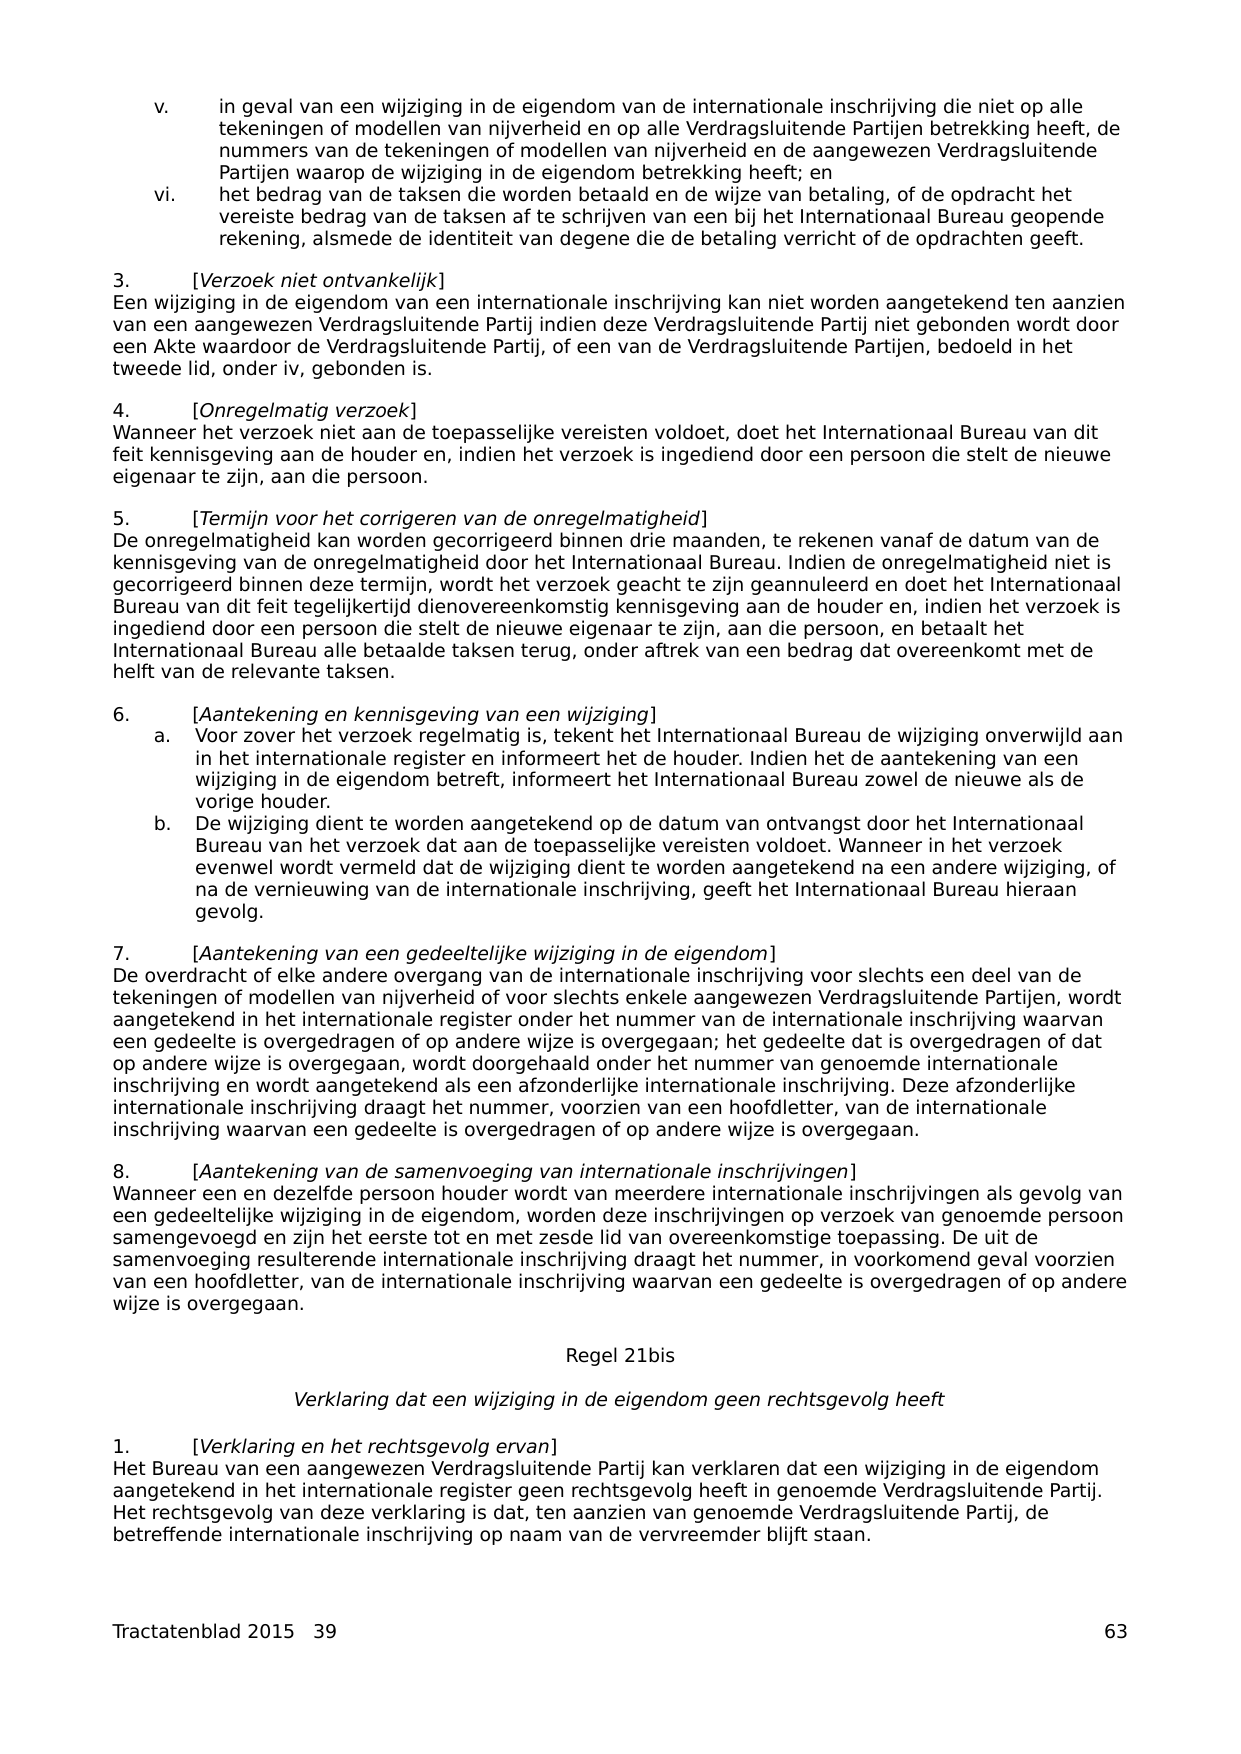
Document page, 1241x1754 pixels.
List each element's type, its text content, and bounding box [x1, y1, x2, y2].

text vi. het bedrag van de taksen die worden betaald en de wijze van betaling, of de opdracht het vereiste bedrag van de taksen af te schrijven van een bij het Internationaal Bureau geopende rekening, alsmede de identiteit van degene die de betaling verricht of de opdrachten geeft. [153, 184, 1128, 250]
text 1. [Verklaring en het rechtsgevolg ervan] [112, 1436, 1128, 1458]
text 4. [Onregelmatig verzoek] [112, 400, 1128, 422]
text b. De wijziging dient te worden aangetekend op de datum van ontvangst door het Internationaal Bureau van het verzoek dat aan de toepasselijke vereisten voldoet. Wanneer in het verzoek evenwel wordt vermeld dat de wijziging dient te worden aangetekend na een andere wijziging, of na de vernieuwing van de internationale inschrijving, geeft het Internationaal Bureau hieraan gevolg. [153, 813, 1128, 923]
text De overdracht of elke andere overgang van de internationale inschrijving voor slechts een deel van de tekeningen of modellen van nijverheid of voor slechts enkele aangewezen Verdragsluitende Partijen, wordt aangetekend in het internationale register onder het nummer van de internationale inschrijving waarvan een gedeelte is overgedragen of op andere wijze is overgegaan; het gedeelte dat is overgedragen of dat op andere wijze is overgegaan, wordt doorgehaald onder het nummer van genoemde internationale inschrijving en wordt aangetekend als een afzonderlijke internationale inschrijving. Deze afzonderlijke internationale inschrijving draagt het nummer, voorzien van een hoofdletter, van de internationale inschrijving waarvan een gedeelte is overgedragen of op andere wijze is overgegaan. [112, 965, 1128, 1141]
text Wanneer een en dezelfde persoon houder wordt van meerdere internationale inschrijvingen als gevolg van een gedeeltelijke wijziging in de eigendom, worden deze inschrijvingen op verzoek van genoemde persoon samengevoegd en zijn het eerste tot en met zesde lid van overeenkomstige toepassing. De uit de samenvoeging resulterende internationale inschrijving draagt het nummer, in voorkomend geval voorzien van een hoofdletter, van de internationale inschrijving waarvan een gedeelte is overgedragen of op andere wijze is overgegaan. [112, 1183, 1128, 1315]
text 5. [Termijn voor het corrigeren van de onregelmatigheid] [112, 508, 1128, 529]
text Het Bureau van een aangewezen Verdragsluitende Partij kan verklaren dat een wijziging in de eigendom aangetekend in het internationale register geen rechtsgevolg heeft in genoemde Verdragsluitende Partij. Het rechtsgevolg van deze verklaring is dat, ten aanzien van genoemde Verdragsluitende Partij, de betreffende internationale inschrijving op naam van de vervreemder blijft staan. [112, 1458, 1128, 1546]
text 8. [Aantekening van de samenvoeging van internationale inschrijvingen] [112, 1161, 1128, 1183]
text 3. [Verzoek niet ontvankelijk] [112, 270, 1128, 292]
text Een wijziging in de eigendom van een internationale inschrijving kan niet worden aangetekend ten aanzien van een aangewezen Verdragsluitende Partij indien deze Verdragsluitende Partij niet gebonden wordt door een Akte waardoor de Verdragsluitende Partij, of een van de Verdragsluitende Partijen, bedoeld in het tweede lid, onder iv, gebonden is. [112, 292, 1128, 380]
subtitle Regel 21bis Verklaring dat een wijziging in de eigendom geen rechtsgevolg heeft [112, 1345, 1128, 1411]
text v. in geval van een wijziging in de eigendom van de internationale inschrijving die niet op alle tekeningen of modellen van nijverheid en op alle Verdragsluitende Partijen betrekking heeft, de nummers van de tekeningen of modellen van nijverheid en de aangewezen Verdragsluitende Partijen waarop de wijziging in de eigendom betrekking heeft; en [153, 96, 1128, 184]
text 6. [Aantekening en kennisgeving van een wijziging] [112, 703, 1128, 725]
text Wanneer het verzoek niet aan de toepasselijke vereisten voldoet, doet het Internationaal Bureau van dit feit kennisgeving aan de houder en, indien het verzoek is ingediend door een persoon die stelt de nieuwe eigenaar te zijn, aan die persoon. [112, 422, 1128, 488]
text a. Voor zover het verzoek regelmatig is, tekent het Internationaal Bureau de wijziging onverwijld aan in het internationale register en informeert het de houder. Indien het de aantekening van een wijziging in de eigendom betreft, informeert het Internationaal Bureau zowel de nieuwe als de vorige houder. [153, 725, 1128, 813]
text De onregelmatigheid kan worden gecorrigeerd binnen drie maanden, te rekenen vanaf de datum van de kennisgeving van de onregelmatigheid door het Internationaal Bureau. Indien de onregelmatigheid niet is gecorrigeerd binnen deze termijn, wordt het verzoek geacht te zijn geannuleerd en doet het Internationaal Bureau van dit feit tegelijkertijd dienovereenkomstig kennisgeving aan de houder en, indien het verzoek is ingediend door een persoon die stelt de nieuwe eigenaar te zijn, aan die persoon, en betaalt het Internationaal Bureau alle betaalde taksen terug, onder aftrek van een bedrag dat overeenkomt met de helft van de relevante taksen. [112, 529, 1128, 683]
text 7. [Aantekening van een gedeeltelijke wijziging in de eigendom] [112, 943, 1128, 965]
